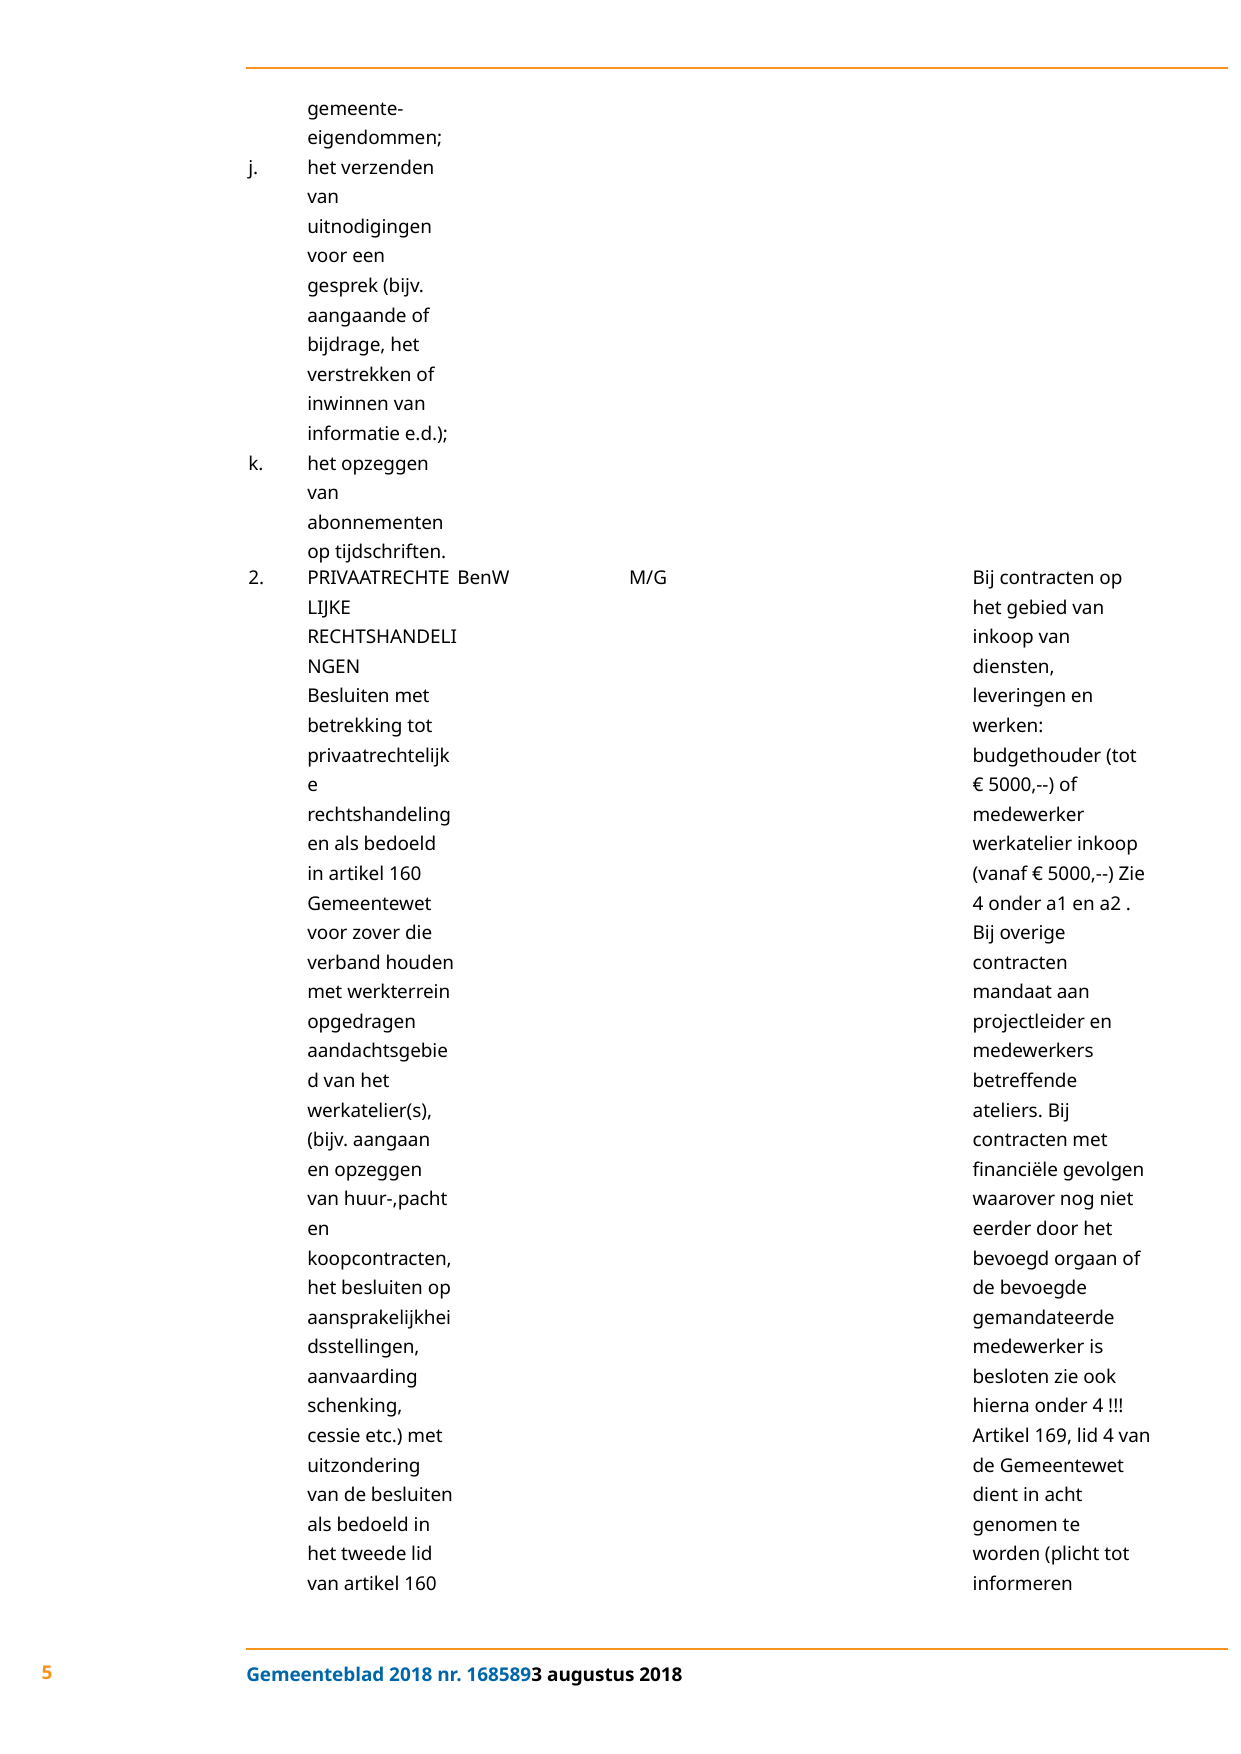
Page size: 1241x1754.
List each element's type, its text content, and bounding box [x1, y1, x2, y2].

table_cell [801, 564, 972, 1596]
table_cell [457, 95, 629, 564]
table_cell [629, 95, 801, 564]
table_cell M/G [629, 564, 801, 1596]
table_cell PRIVAATRECHTELIJKE RECHTSHANDELINGEN Besluiten met betrekking tot privaatrechtelijke rechtshandelingen als bedoeld in artikel 160 Gemeentewet voor zover die verband houden met werkterrein opgedragen aandachtsgebied van het werkatelier(s), (bijv. aangaan en opzeggen van huur-,pacht en koopcontracten, het besluiten op aansprakelijkheidsstellingen, aanvaarding schenking, cessie etc.) met uitzondering van de besluiten als bedoeld in het tweede lid van artikel 160 [248, 564, 457, 1596]
picture [41, 47, 231, 172]
table_cell BenW [457, 564, 629, 1596]
table_cell [801, 95, 972, 564]
table_cell Bij contracten op het gebied van inkoop van diensten, leveringen en werken: budgethouder (tot € 5000,--) of medewerker werkatelier inkoop (vanaf € 5000,--) Zie 4 onder a1 en a2 . Bij overige contracten mandaat aan projectleider en medewerkers betreffende ateliers. Bij contracten met financiële gevolgen waarover nog niet eerder door het bevoegd orgaan of de bevoegde gemandateerde medewerker is besloten zie ook hierna onder 4 !!! Artikel 169, lid 4 van de Gemeentewet dient in acht genomen te worden (plicht tot informeren [973, 564, 1152, 1596]
table_cell [973, 95, 1152, 564]
table_cell gemeente-eigendommen; het verzenden van uitnodigingen voor een gesprek (bijv. aangaande of bijdrage, het verstrekken of inwinnen van informatie e.d.); het opzeggen van abonnementen op tijdschriften. [248, 95, 457, 564]
